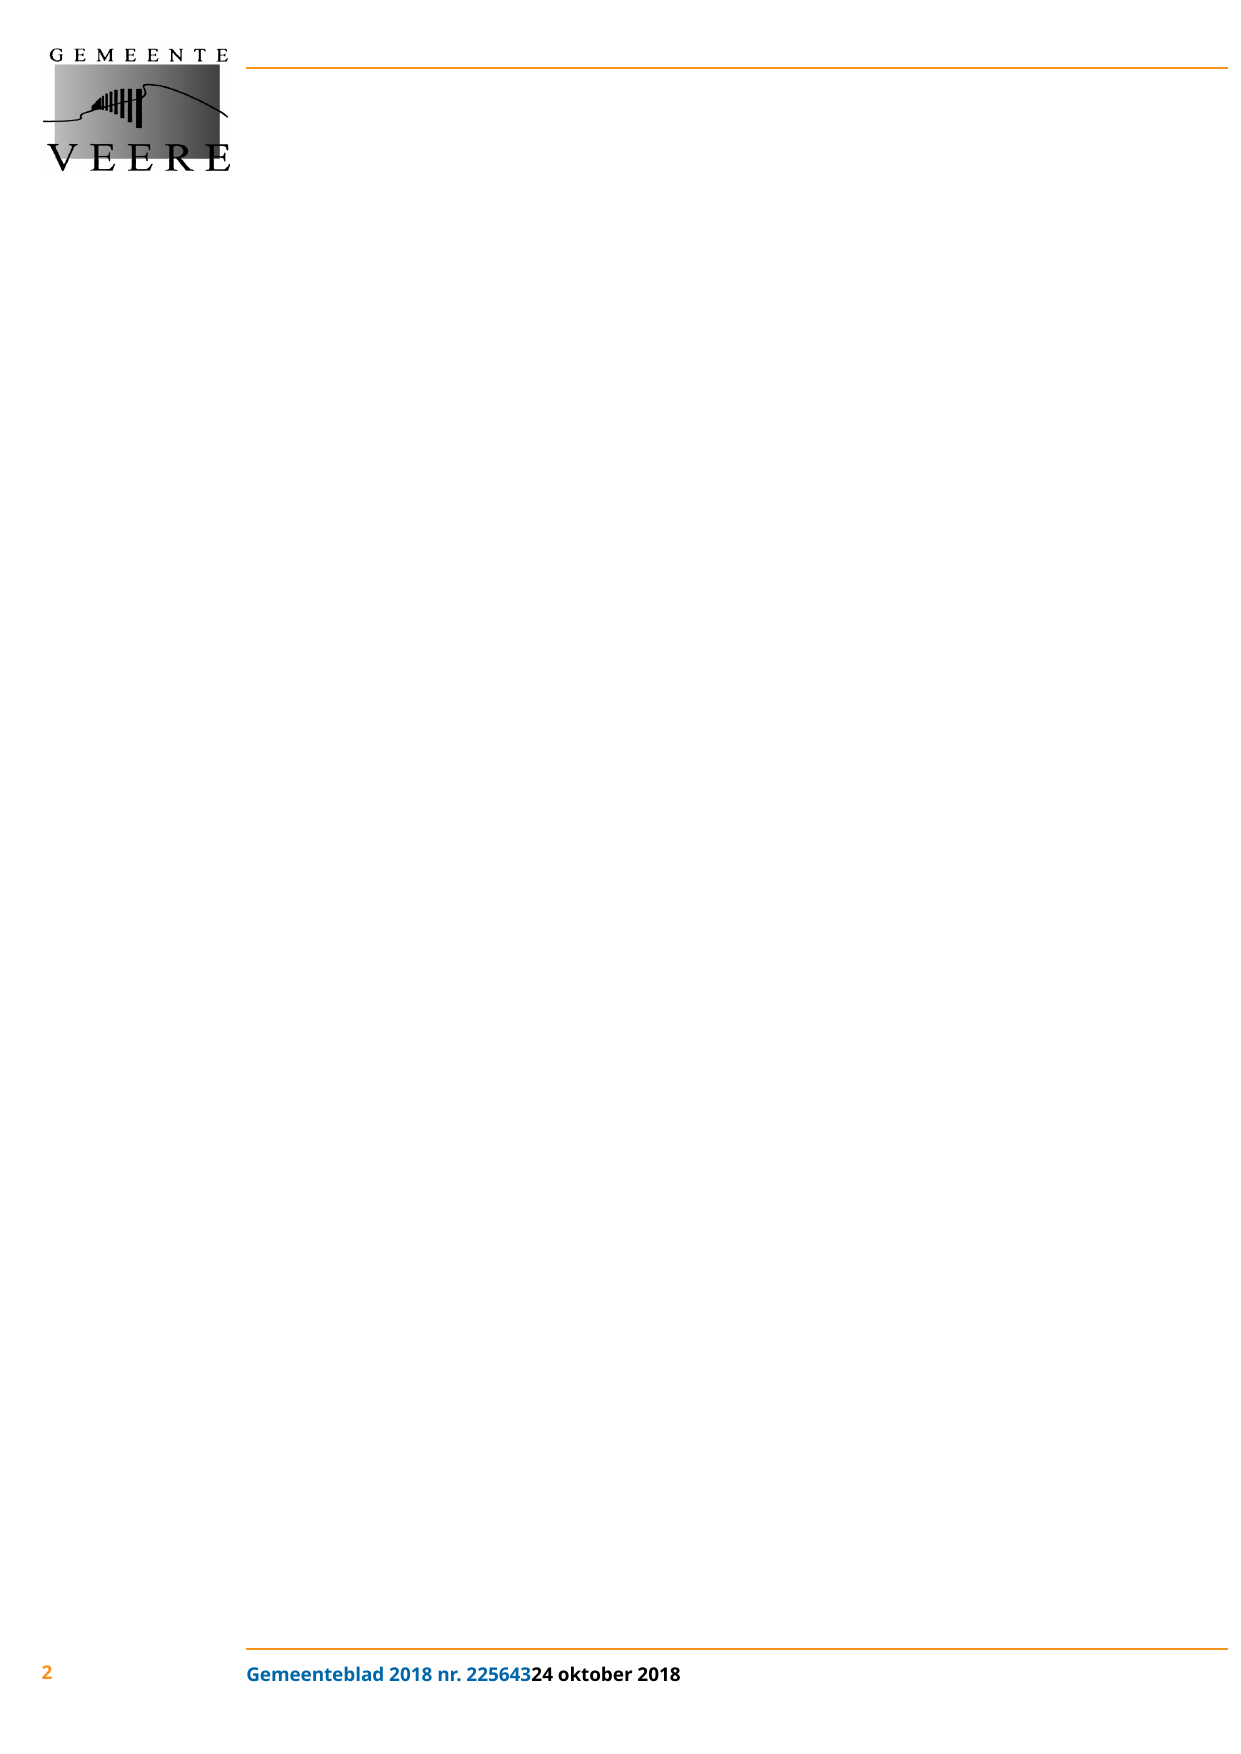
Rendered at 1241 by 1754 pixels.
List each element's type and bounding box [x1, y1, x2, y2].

picture [41, 47, 231, 172]
